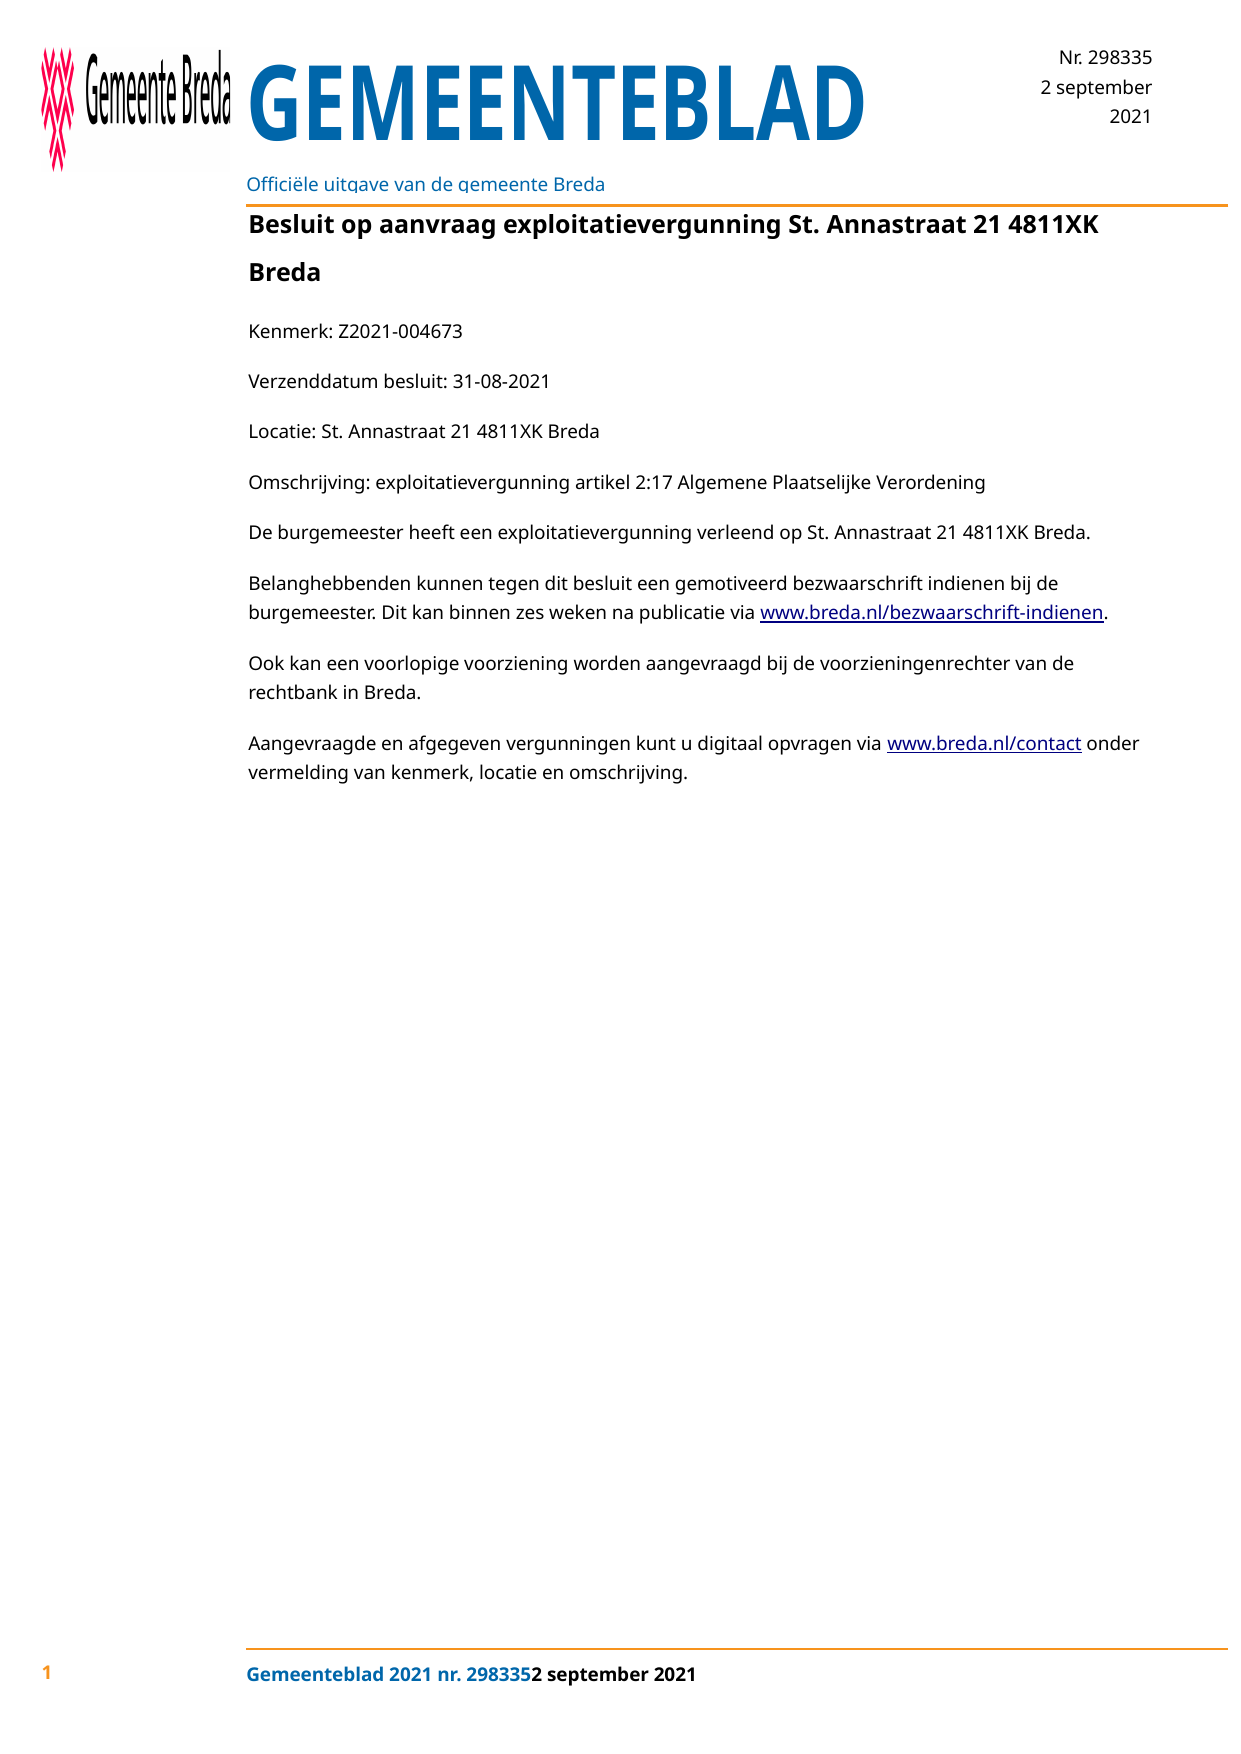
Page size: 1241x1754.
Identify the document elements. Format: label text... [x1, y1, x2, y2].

text De burgemeester heeft een exploitatievergunning verleend op St. Annastraat 21 4811XK Breda. [248, 519, 1152, 545]
text Omschrijving: exploitatievergunning artikel 2:17 Algemene Plaatselijke Verordening [248, 469, 1152, 495]
picture [41, 47, 231, 172]
text Verzenddatum besluit: 31-08-2021 [248, 368, 1152, 394]
text Locatie: St. Annastraat 21 4811XK Breda [248, 419, 1152, 444]
text Kenmerk: Z2021-004673 [248, 318, 1152, 344]
text Besluit op aanvraag exploitatievergunning St. Annastraat 21 4811XK Breda [248, 207, 1152, 288]
text Ook kan een voorlopige voorziening worden aangevraagd bij de voorzieningenrechter van de rechtbank in Breda. [248, 650, 1152, 705]
text Belanghebbenden kunnen tegen dit besluit een gemotiveerd bezwaarschrift indienen bij de burgemeester. Dit kan binnen zes weken na publicatie via www.breda.nl/bezwaarschrift-indienen. [248, 570, 1152, 625]
text Aangevraagde en afgegeven vergunningen kunt u digitaal opvragen via www.breda.nl/contact onder vermelding van kenmerk, locatie en omschrijving. [248, 730, 1152, 785]
